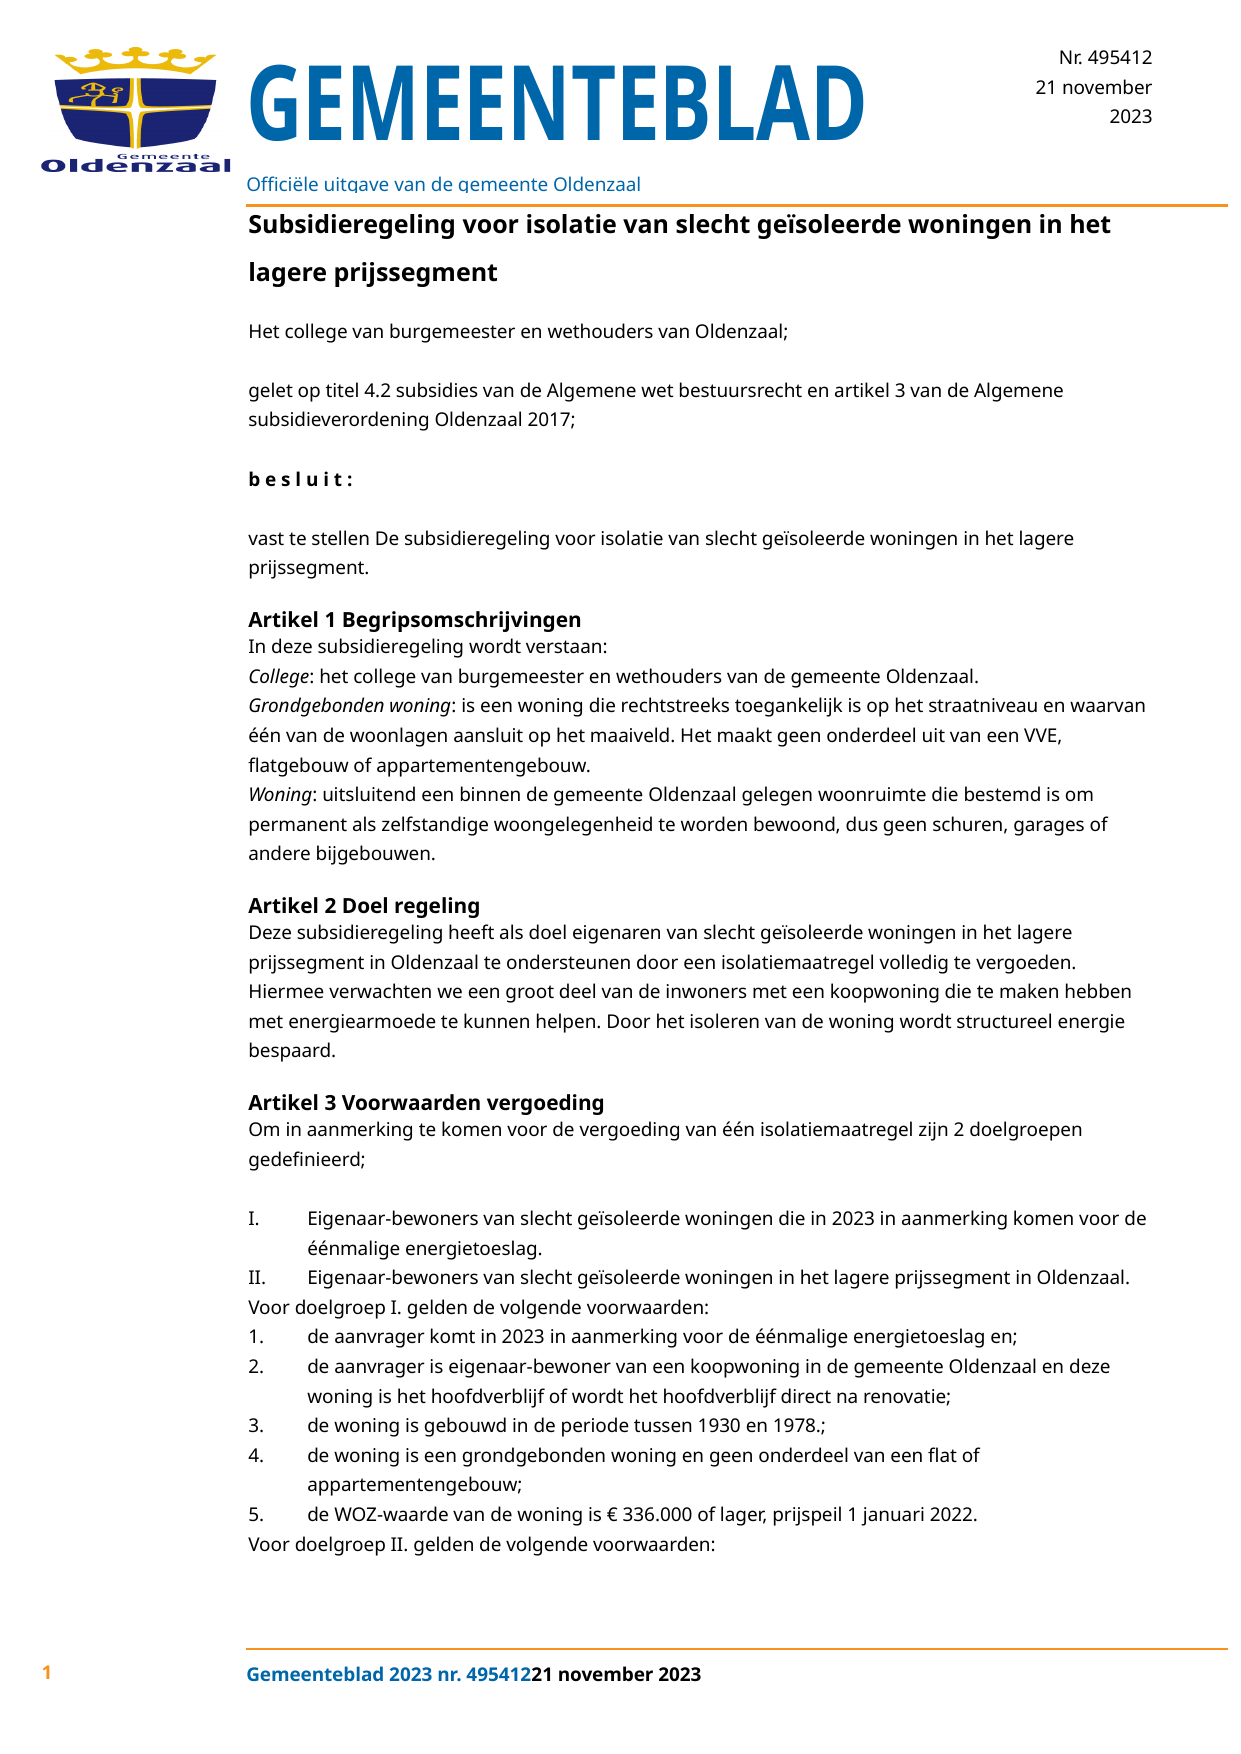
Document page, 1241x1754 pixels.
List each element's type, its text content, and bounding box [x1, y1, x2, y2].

text Woning: uitsluitend een binnen de gemeente Oldenzaal gelegen woonruimte die bestemd is om permanent als zelfstandige woongelegenheid te worden bewoond, dus geen schuren, garages of andere bijgebouwen. [248, 781, 1152, 866]
text vast te stellen De subsidieregeling voor isolatie van slecht geïsoleerde woningen in het lagere prijssegment. [248, 525, 1152, 580]
text Voor doelgroep I. gelden de volgende voorwaarden: [248, 1294, 1152, 1320]
text Het college van burgemeester en wethouders van Oldenzaal; [248, 318, 1152, 344]
text In deze subsidieregeling wordt verstaan: [248, 633, 1152, 659]
list Eigenaar-bewoners van slecht geïsoleerde woningen die in 2023 in aanmerking komen voor de éénmalige energietoeslag. [248, 1205, 1152, 1261]
text gelet op titel 4.2 subsidies van de Algemene wet bestuursrecht en artikel 3 van de Algemene [248, 377, 1152, 403]
list de woning is gebouwd in de periode tussen 1930 en 1978.; [248, 1412, 1152, 1438]
text Om in aanmerking te komen voor de vergoeding van één isolatiemaatregel zijn 2 doelgroepen gedefinieerd; [248, 1117, 1152, 1172]
text Artikel 3 Voorwaarden vergoeding [248, 1088, 1152, 1117]
text Artikel 2 Doel regeling [248, 891, 1152, 919]
text Grondgebonden woning: is een woning die rechtstreeks toegankelijk is op het straatniveau en waarvan één van de woonlagen aansluit op het maaiveld. Het maakt geen onderdeel uit van een VVE, flatgebouw of appartementengebouw. [248, 693, 1152, 777]
text Deze subsidieregeling heeft als doel eigenaren van slecht geïsoleerde woningen in het lagere prijssegment in Oldenzaal te ondersteunen door een isolatiemaatregel volledig te vergoeden. Hiermee verwachten we een groot deel van de inwoners met een koopwoning die te maken hebben met energiearmoede te kunnen helpen. Door het isoleren van de woning wordt structureel energie bespaard. [248, 919, 1152, 1063]
picture [41, 47, 231, 172]
text Voor doelgroep II. gelden de volgende voorwaarden: [248, 1531, 1152, 1556]
text subsidieverordening Oldenzaal 2017; [248, 407, 1152, 432]
text Subsidieregeling voor isolatie van slecht geïsoleerde woningen in het lagere prijssegment [248, 207, 1152, 288]
list de aanvrager komt in 2023 in aanmerking voor de éénmalige energietoeslag en; [248, 1324, 1152, 1349]
text College: het college van burgemeester en wethouders van de gemeente Oldenzaal. [248, 663, 1152, 689]
list de woning is een grondgebonden woning en geen onderdeel van een flat of appartementengebouw; [248, 1442, 1152, 1497]
list Eigenaar-bewoners van slecht geïsoleerde woningen in het lagere prijssegment in Oldenzaal. [248, 1264, 1152, 1290]
list de aanvrager is eigenaar-bewoner van een koopwoning in de gemeente Oldenzaal en deze woning is het hoofdverblijf of wordt het hoofdverblijf direct na renovatie; [248, 1353, 1152, 1408]
text Artikel 1 Begripsomschrijvingen [248, 605, 1152, 633]
text b e s l u i t : [248, 466, 1152, 492]
list de WOZ-waarde van de woning is € 336.000 of lager, prijspeil 1 januari 2022. [248, 1501, 1152, 1527]
